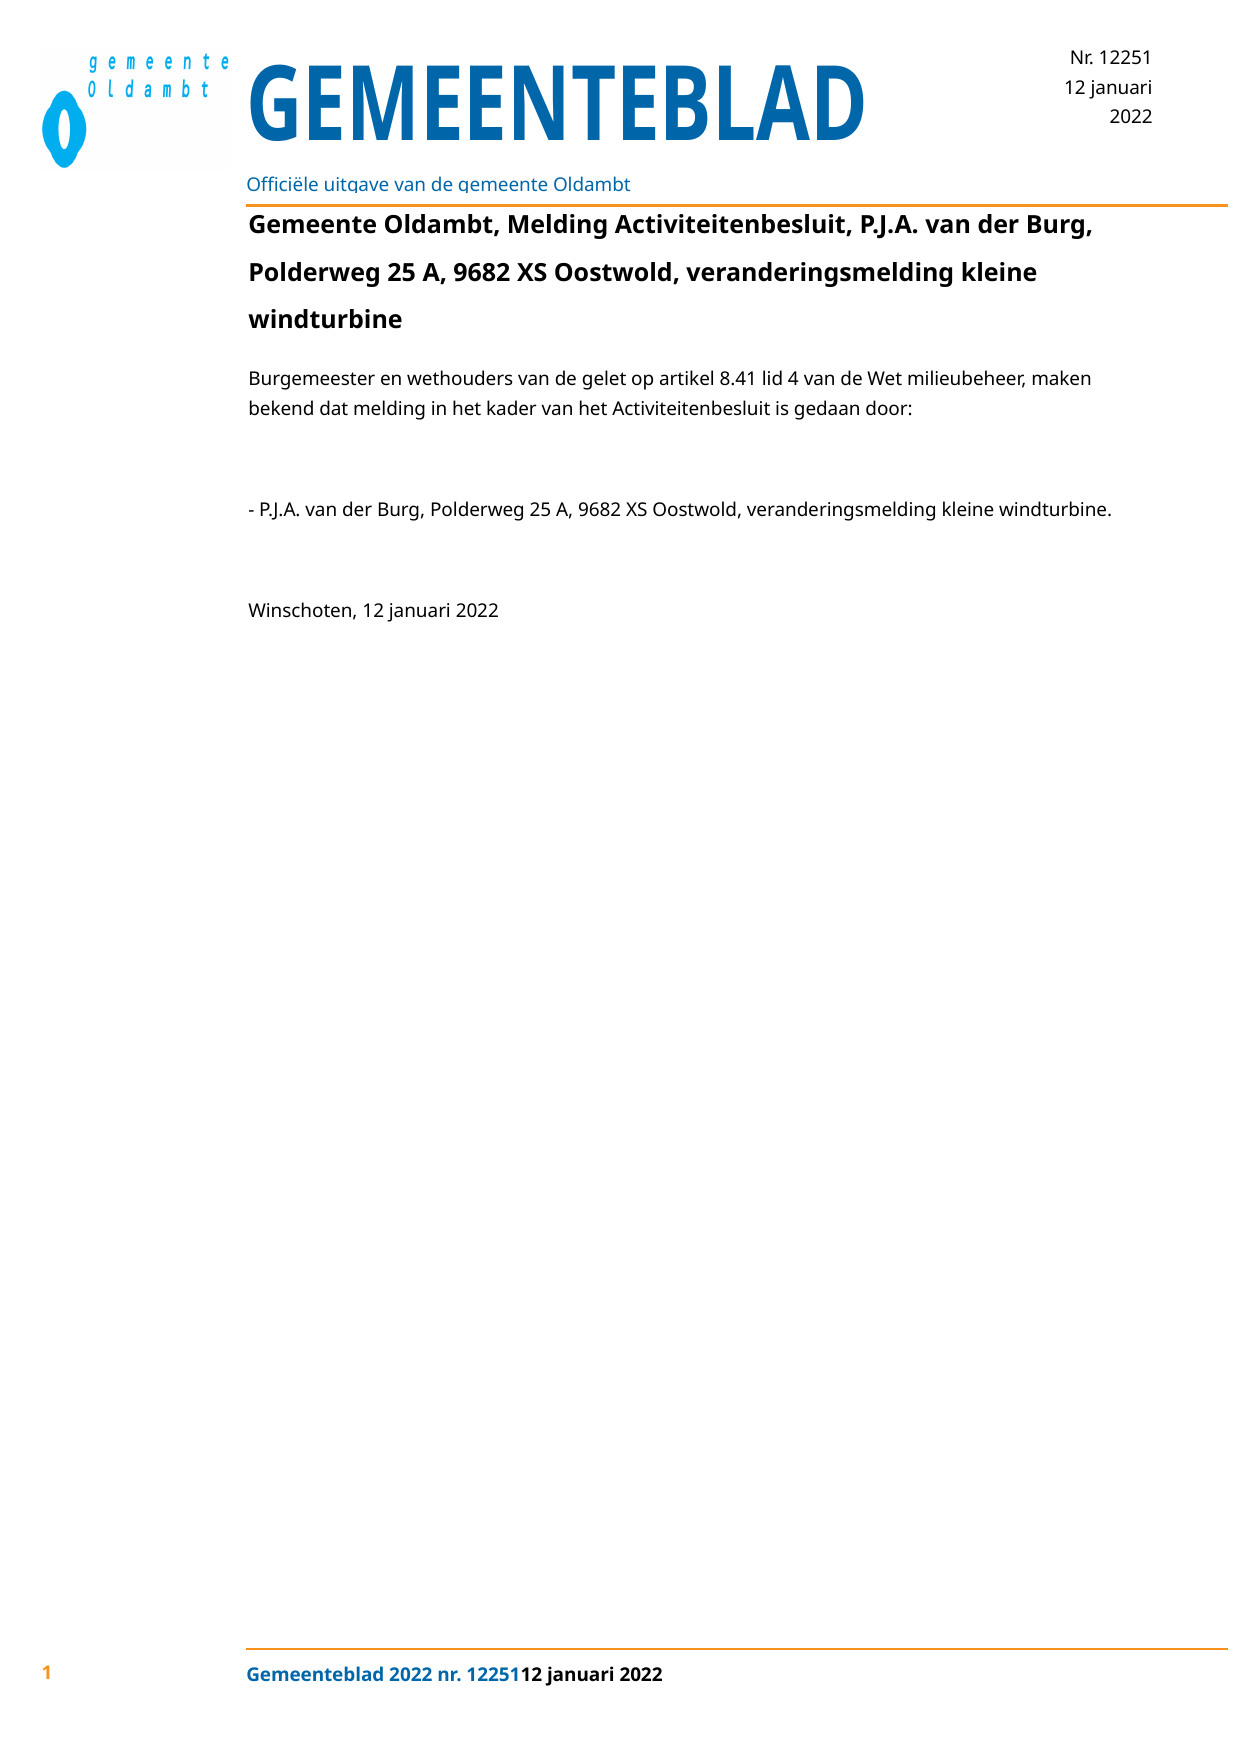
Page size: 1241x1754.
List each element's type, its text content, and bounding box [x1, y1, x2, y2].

text Burgemeester en wethouders van de gelet op artikel 8.41 lid 4 van de Wet milieubeheer, maken bekend dat melding in het kader van het Activiteitenbesluit is gedaan door: [248, 366, 1152, 421]
text - P.J.A. van der Burg, Polderweg 25 A, 9682 XS Oostwold, veranderingsmelding kleine windturbine. [248, 496, 1152, 522]
picture [41, 47, 231, 172]
text Gemeente Oldambt, Melding Activiteitenbesluit, P.J.A. van der Burg, Polderweg 25 A, 9682 XS Oostwold, veranderingsmelding kleine windturbine [248, 207, 1152, 336]
text Winschoten, 12 januari 2022 [248, 597, 1152, 622]
